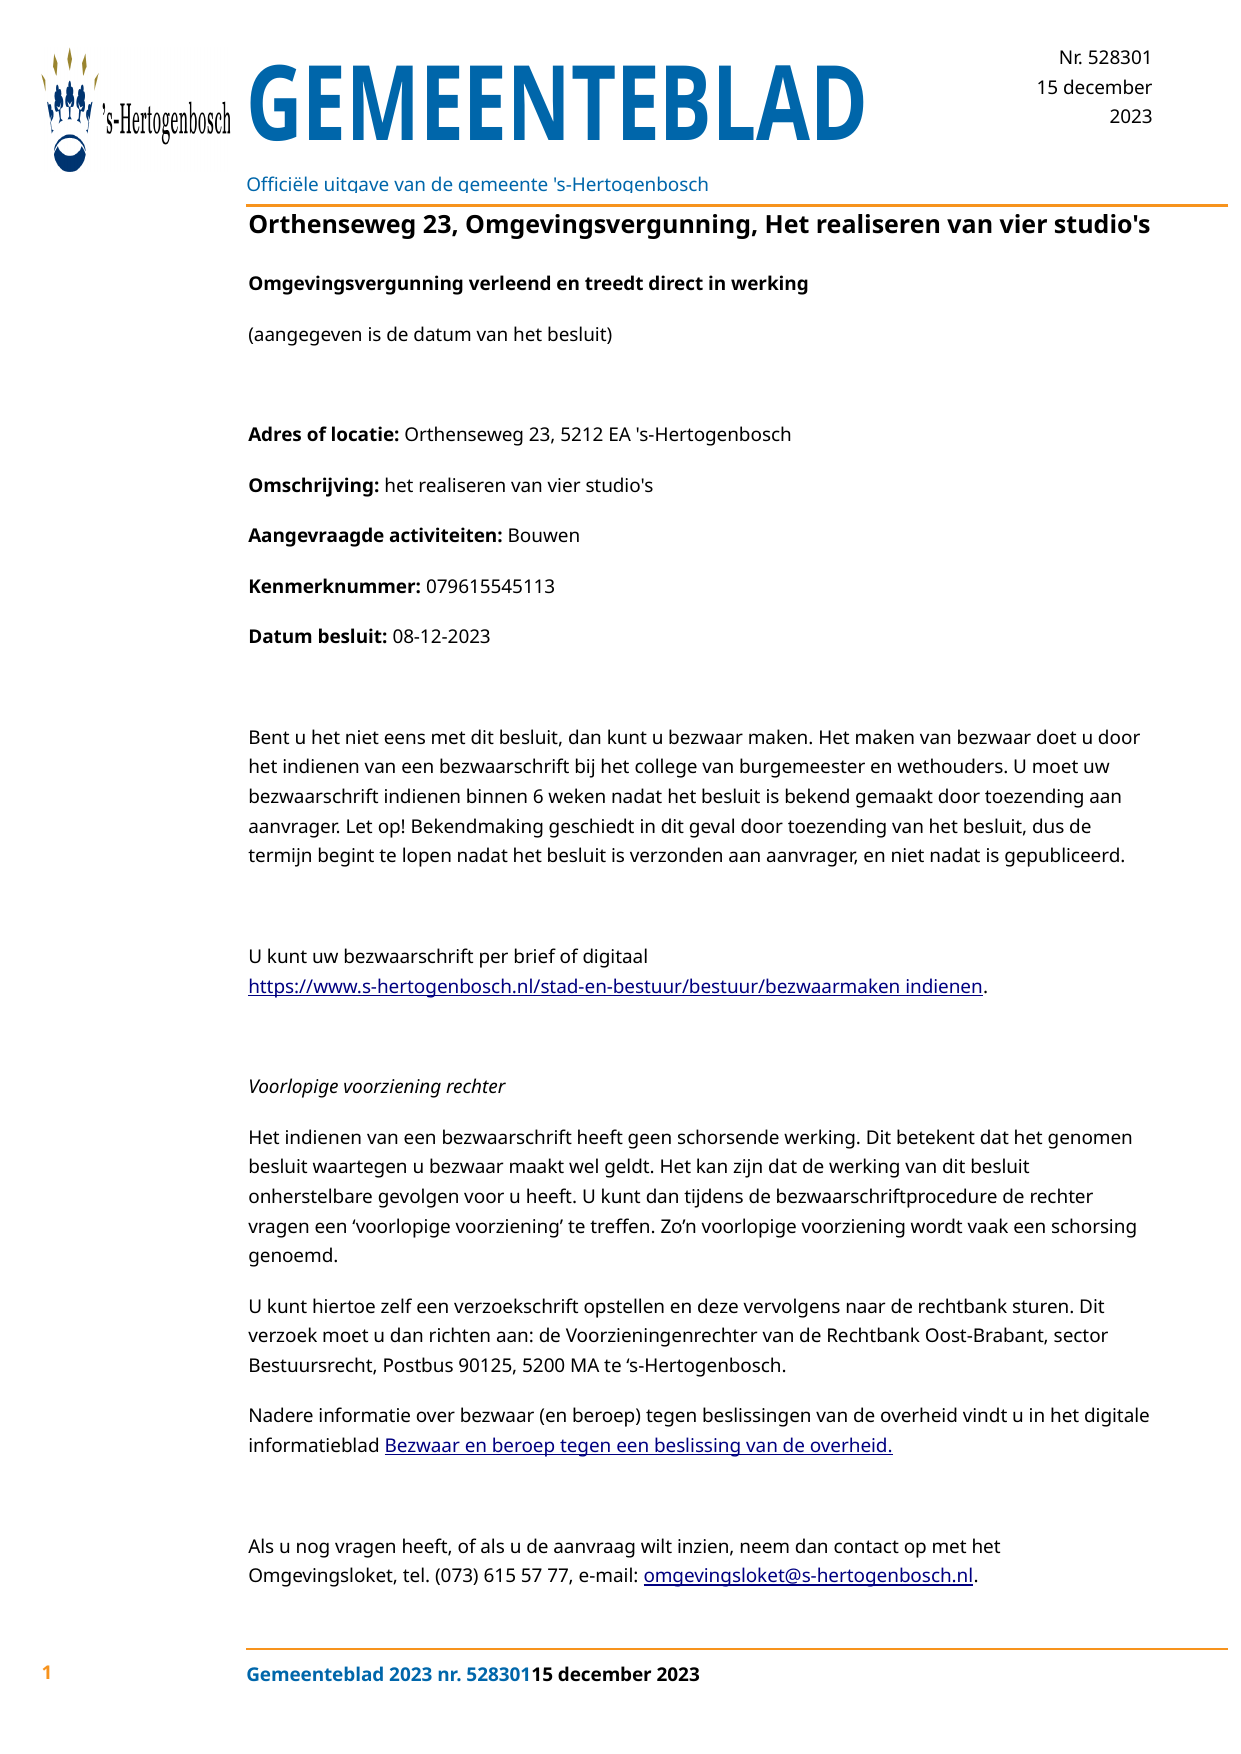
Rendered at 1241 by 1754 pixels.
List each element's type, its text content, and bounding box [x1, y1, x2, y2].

text Adres of locatie: Orthenseweg 23, 5212 EA 's-Hertogenbosch [248, 422, 1152, 447]
text Orthenseweg 23, Omgevingsvergunning, Het realiseren van vier studio's [248, 207, 1152, 241]
text Het indienen van een bezwaarschrift heeft geen schorsende werking. Dit betekent dat het genomen besluit waartegen u bezwaar maakt wel geldt. Het kan zijn dat de werking van dit besluit onherstelbare gevolgen voor u heeft. U kunt dan tijdens de bezwaarschriftprocedure de rechter vragen een ‘voorlopige voorziening’ te treffen. Zo’n voorlopige voorziening wordt vaak een schorsing genoemd. [248, 1124, 1152, 1268]
text (aangegeven is de datum van het besluit) [248, 321, 1152, 346]
text Omschrijving: het realiseren van vier studio's [248, 472, 1152, 498]
text Nadere informatie over bezwaar (en beroep) tegen beslissingen van de overheid vindt u in het digitale informatieblad Bezwaar en beroep tegen een beslissing van de overheid. [248, 1402, 1152, 1458]
text U kunt hiertoe zelf een verzoekschrift opstellen en deze vervolgens naar de rechtbank sturen. Dit verzoek moet u dan richten aan: de Voorzieningenrechter van de Rechtbank Oost-Brabant, sector Bestuursrecht, Postbus 90125, 5200 MA te ‘s-Hertogenbosch. [248, 1293, 1152, 1378]
text Datum besluit: 08-12-2023 [248, 623, 1152, 649]
text Aangevraagde activiteiten: Bouwen [248, 522, 1152, 548]
picture [41, 47, 231, 172]
text Als u nog vragen heeft, of als u de aanvraag wilt inzien, neem dan contact op met het Omgevingsloket, tel. (073) 615 57 77, e-mail: omgevingsloket@s-hertogenbosch.nl. [248, 1533, 1152, 1588]
text Omgevingsvergunning verleend en treedt direct in werking [248, 270, 1152, 296]
text Bent u het niet eens met dit besluit, dan kunt u bezwaar maken. Het maken van bezwaar doet u door het indienen van een bezwaarschrift bij het college van burgemeester en wethouders. U moet uw bezwaarschrift indienen binnen 6 weken nadat het besluit is bekend gemaakt door toezending aan aanvrager. Let op! Bekendmaking geschiedt in dit geval door toezending van het besluit, dus de termijn begint te lopen nadat het besluit is verzonden aan aanvrager, en niet nadat is gepubliceerd. [248, 724, 1152, 868]
text Voorlopige voorziening rechter [248, 1074, 1152, 1099]
text Kenmerknummer: 079615545113 [248, 573, 1152, 598]
text U kunt uw bezwaarschrift per brief of digitaal https://www.s-hertogenbosch.nl/stad-en-bestuur/bestuur/bezwaarmaken indienen. [248, 943, 1152, 998]
